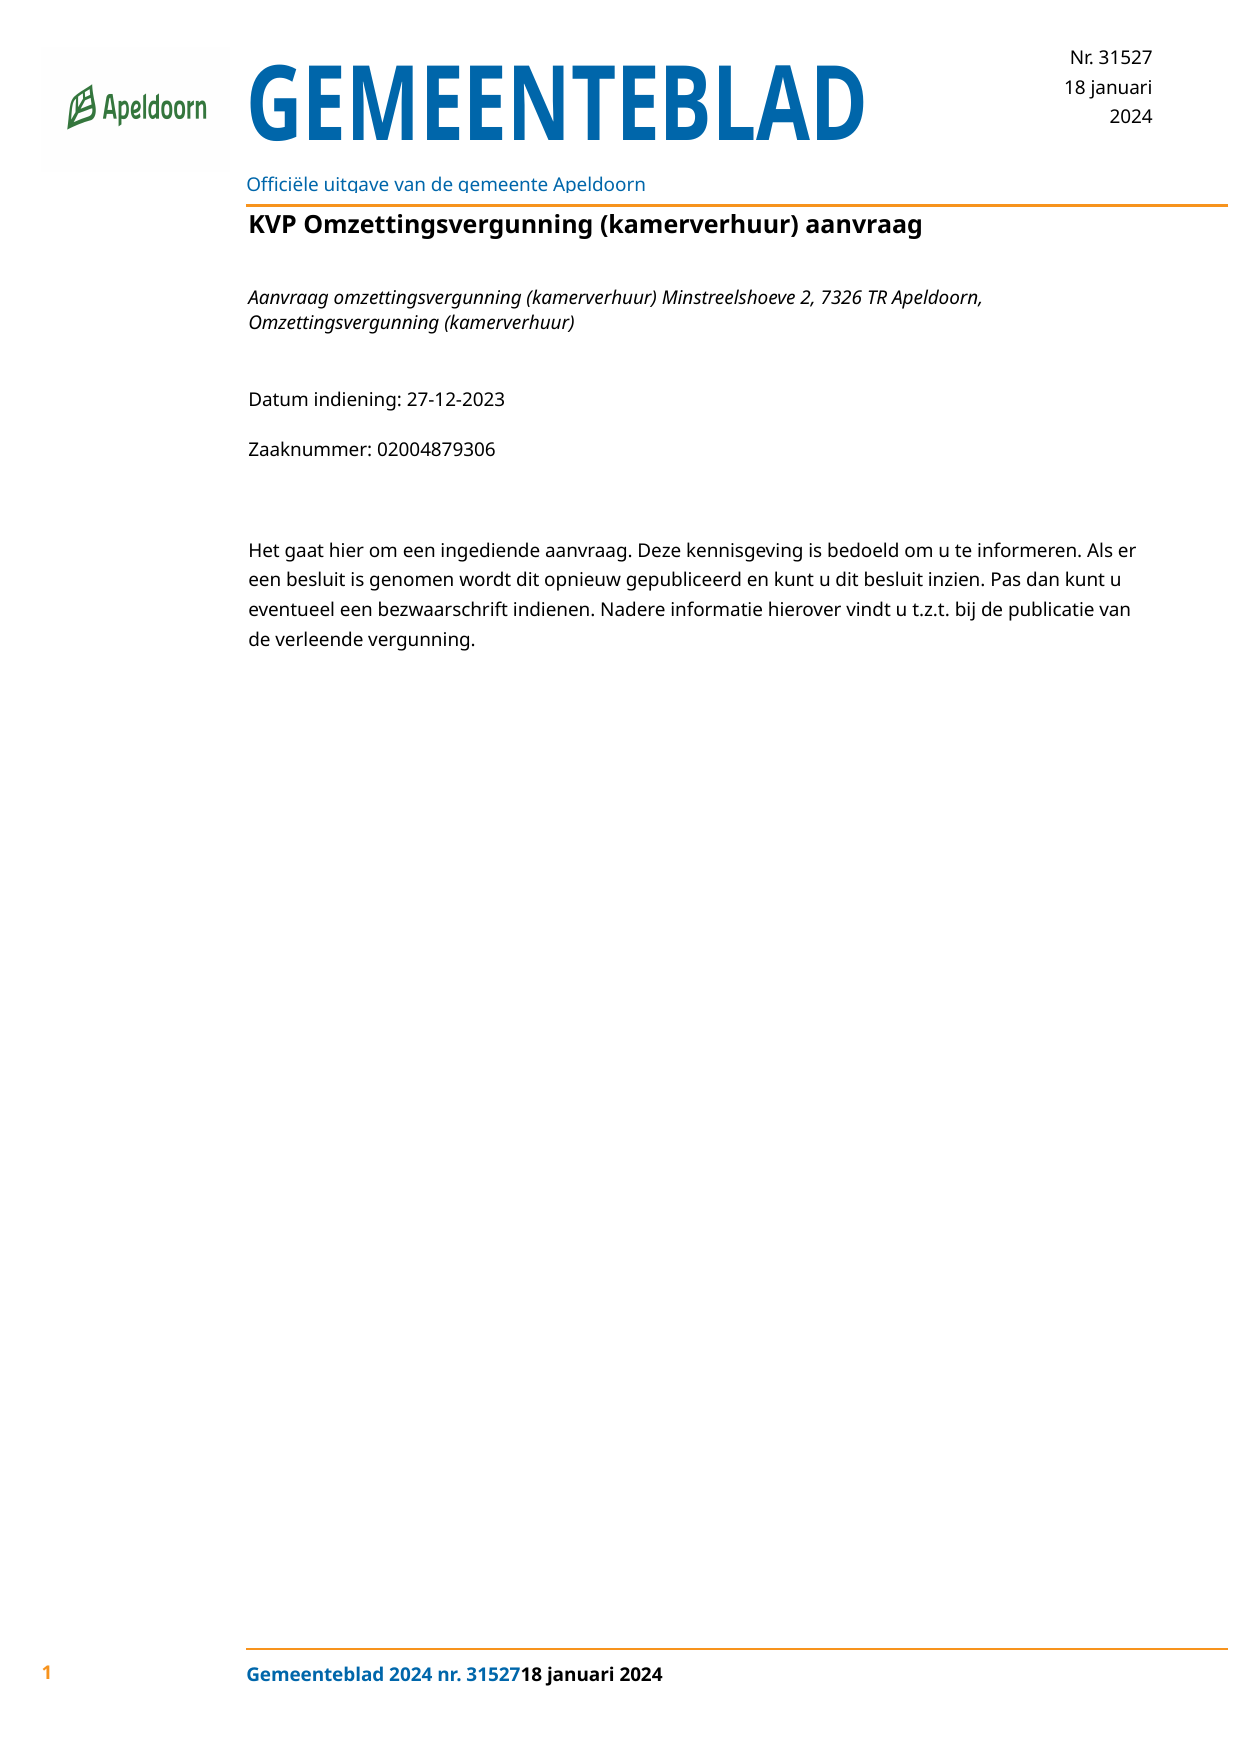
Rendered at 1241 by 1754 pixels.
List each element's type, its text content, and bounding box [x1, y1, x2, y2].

text KVP Omzettingsvergunning (kamerverhuur) aanvraag [248, 207, 1152, 241]
text Datum indiening: 27-12-2023 [248, 386, 1152, 411]
text Aanvraag omzettingsvergunning (kamerverhuur) Minstreelshoeve 2, 7326 TR Apeldoorn, Omzettingsvergunning (kamerverhuur) [248, 284, 1152, 335]
picture [41, 47, 231, 172]
text Het gaat hier om een ingediende aanvraag. Deze kennisgeving is bedoeld om u te informeren. Als er een besluit is genomen wordt dit opnieuw gepubliceerd en kunt u dit besluit inzien. Pas dan kunt u eventueel een bezwaarschrift indienen. Nadere informatie hierover vindt u t.z.t. bij de publicatie van de verleende vergunning. [248, 537, 1152, 651]
text Zaaknummer: 02004879306 [248, 436, 1152, 462]
